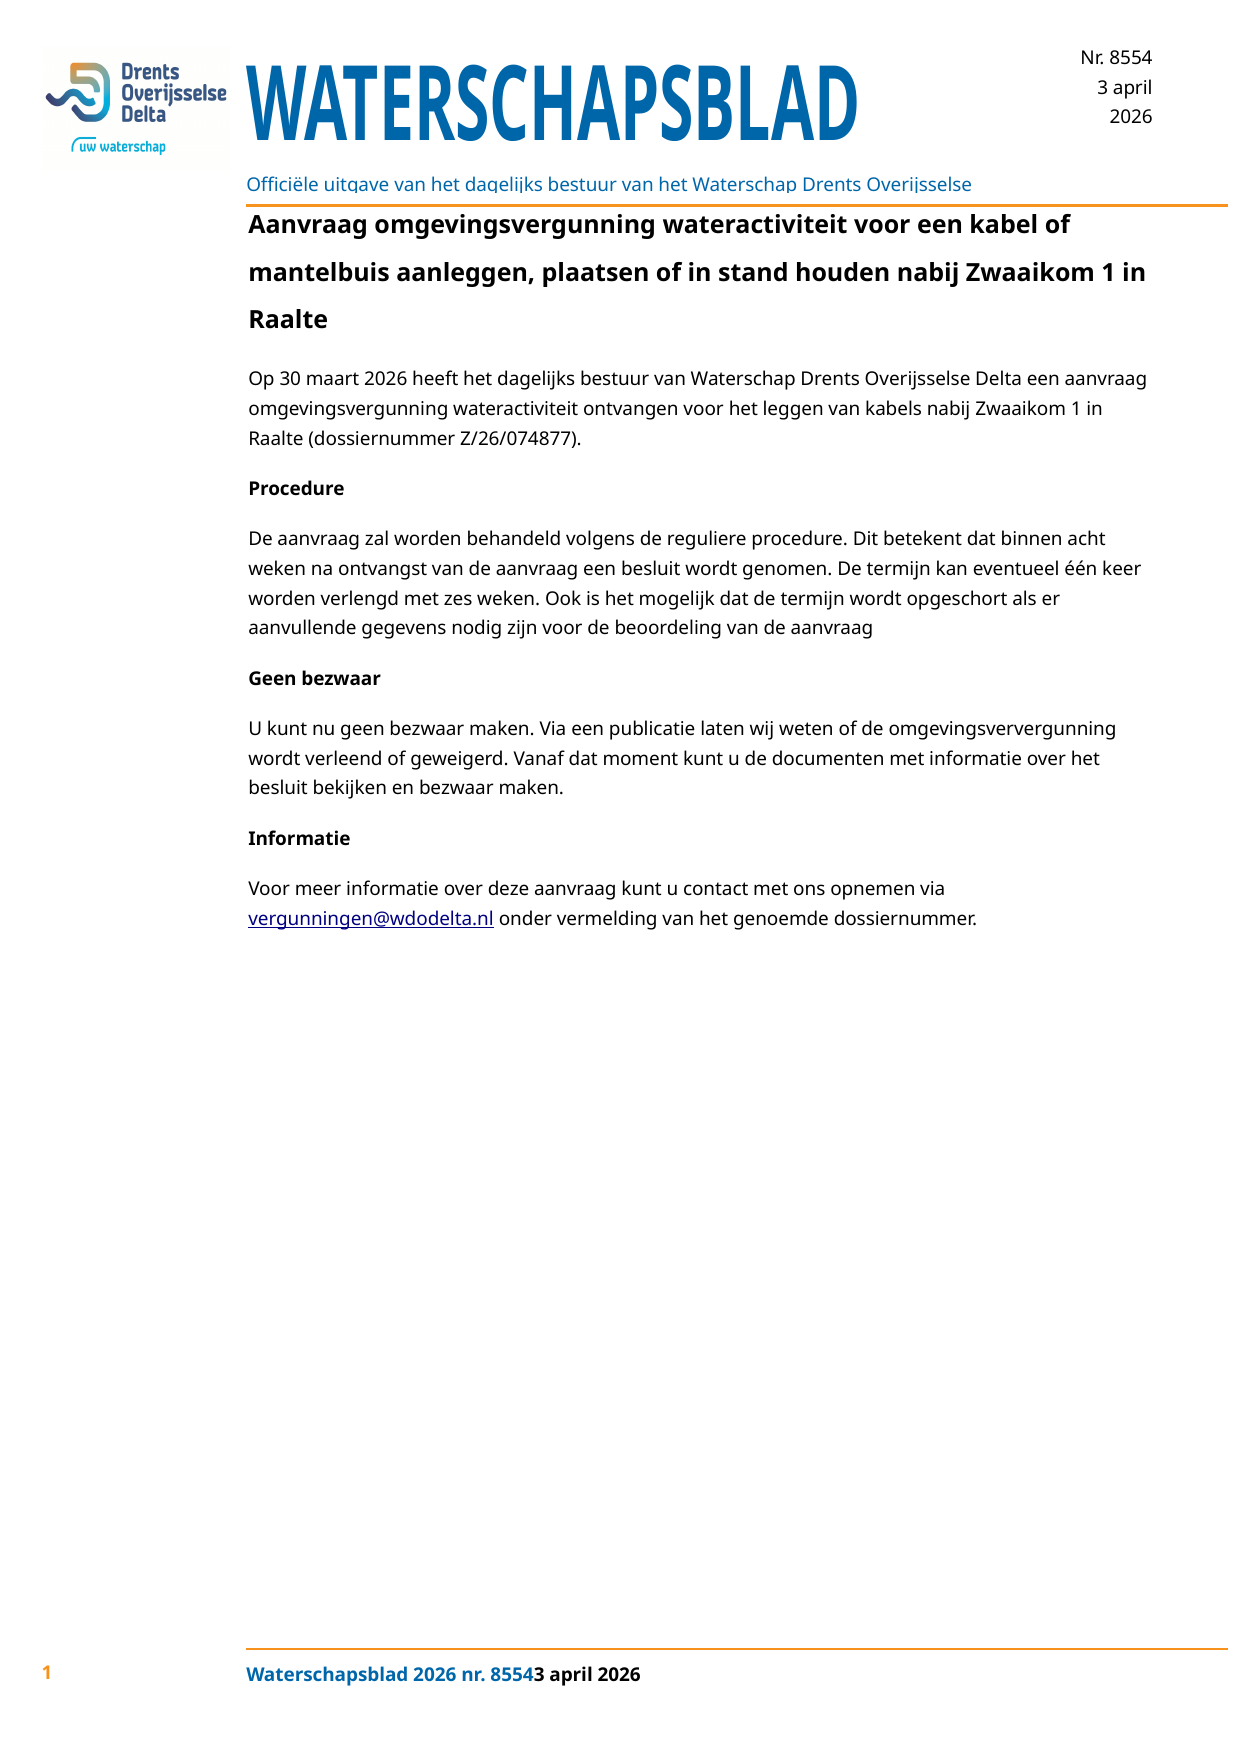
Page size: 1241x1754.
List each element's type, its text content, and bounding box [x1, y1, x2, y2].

text Geen bezwaar [248, 665, 1152, 690]
text Op 30 maart 2026 heeft het dagelijks bestuur van Waterschap Drents Overijsselse Delta een aanvraag omgevingsvergunning wateractiviteit ontvangen voor het leggen van kabels nabij Zwaaikom 1 in Raalte (dossiernummer Z/26/074877). [248, 366, 1152, 450]
text Informatie [248, 825, 1152, 850]
text De aanvraag zal worden behandeld volgens de reguliere procedure. Dit betekent dat binnen acht weken na ontvangst van de aanvraag een besluit wordt genomen. De termijn kan eventueel één keer worden verlengd met zes weken. Ook is het mogelijk dat de termijn wordt opgeschort als er aanvullende gegevens nodig zijn voor de beoordeling van de aanvraag [248, 526, 1152, 640]
text Voor meer informatie over deze aanvraag kunt u contact met ons opnemen via vergunningen@wdodelta.nl onder vermelding van het genoemde dossiernummer. [248, 875, 1152, 930]
text Procedure [248, 475, 1152, 501]
picture [41, 47, 231, 172]
text U kunt nu geen bezwaar maken. Via een publicatie laten wij weten of de omgevingsververgunning wordt verleend of geweigerd. Vanaf dat moment kunt u de documenten met informatie over het besluit bekijken en bezwaar maken. [248, 715, 1152, 800]
text Aanvraag omgevingsvergunning wateractiviteit voor een kabel of mantelbuis aanleggen, plaatsen of in stand houden nabij Zwaaikom 1 in Raalte [248, 207, 1152, 336]
